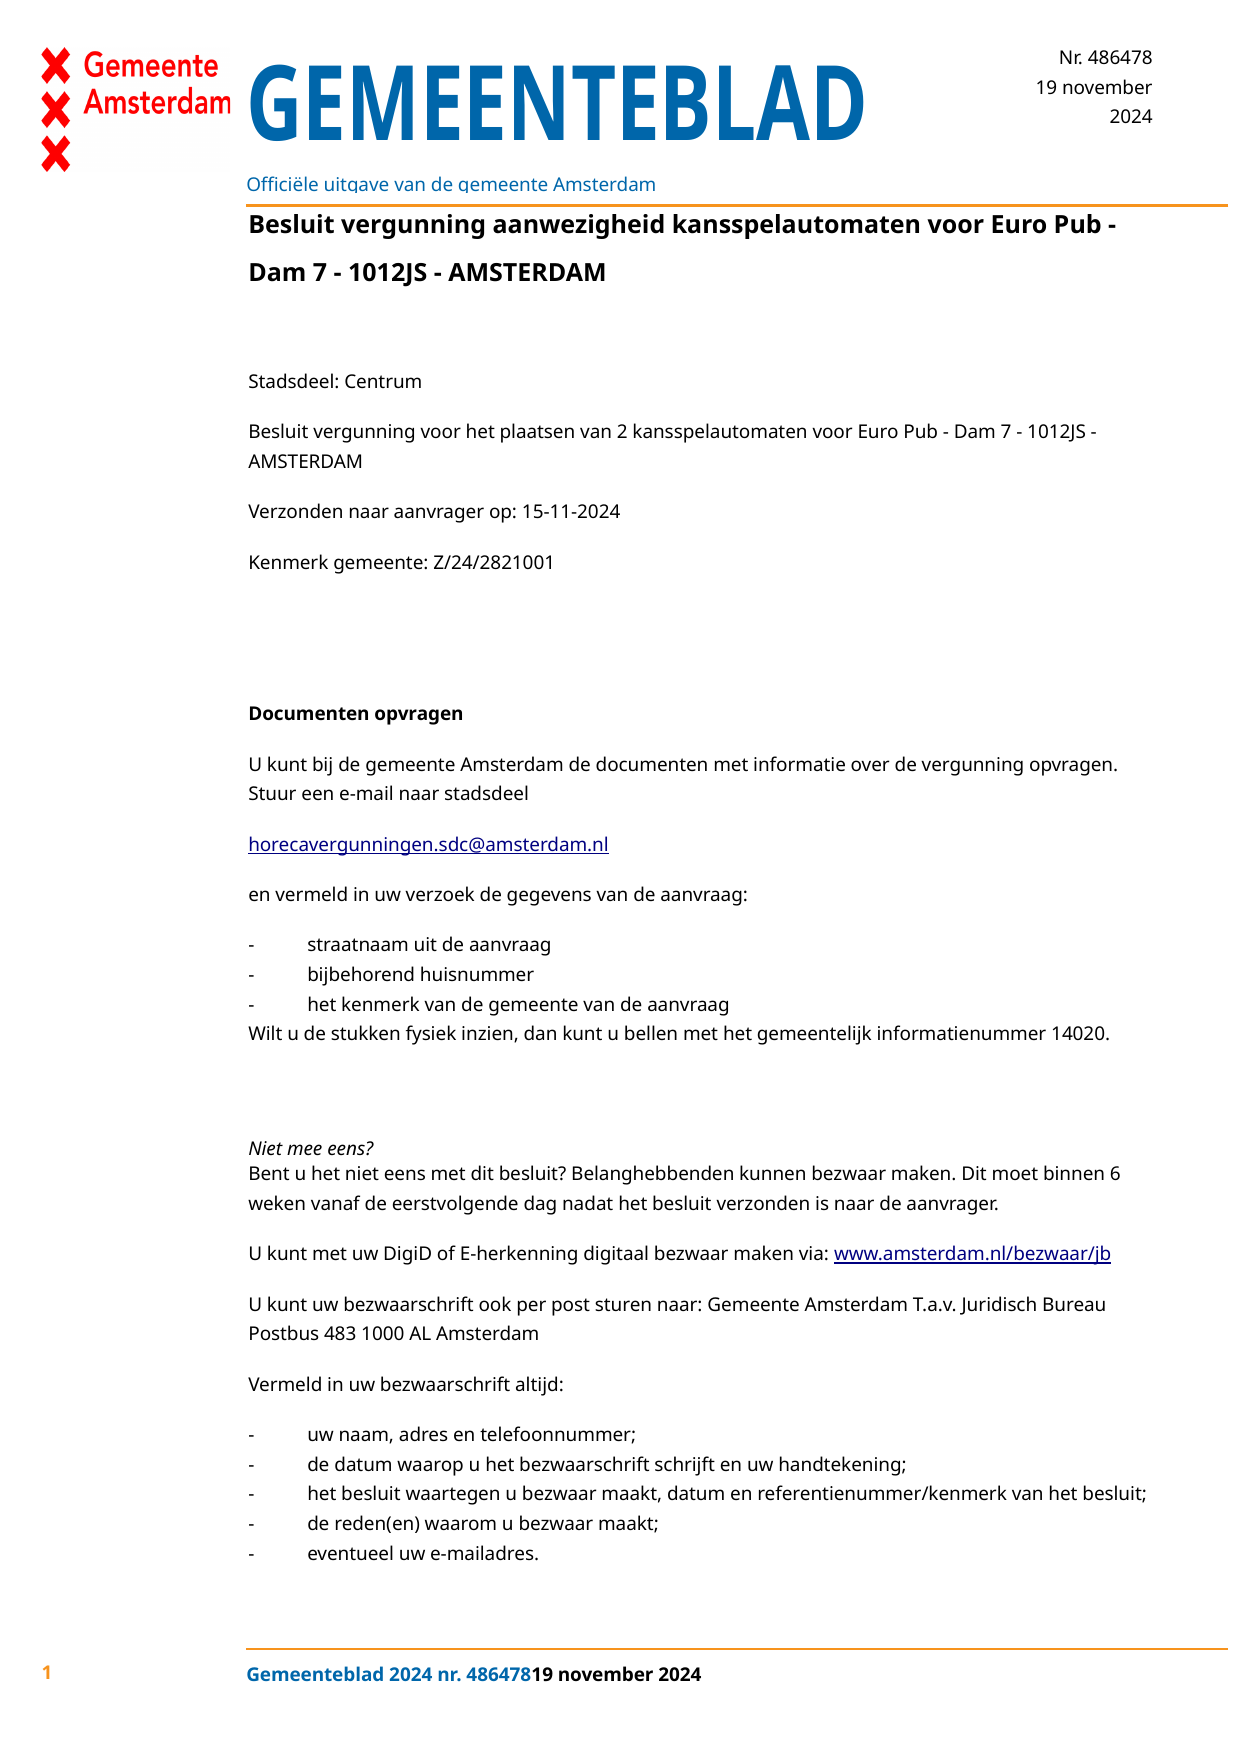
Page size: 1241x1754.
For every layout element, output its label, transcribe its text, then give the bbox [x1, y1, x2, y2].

list eventueel uw e-mailadres. [248, 1540, 1152, 1565]
text U kunt bij de gemeente Amsterdam de documenten met informatie over de vergunning opvragen. Stuur een e-mail naar stadsdeel [248, 751, 1152, 806]
text Niet mee eens? [248, 1135, 1152, 1161]
text en vermeld in uw verzoek de gegevens van de aanvraag: [248, 881, 1152, 907]
text Besluit vergunning voor het plaatsen van 2 kansspelautomaten voor Euro Pub - Dam 7 - 1012JS - AMSTERDAM [248, 419, 1152, 474]
list het kenmerk van de gemeente van de aanvraag [248, 991, 1152, 1017]
text Documenten opvragen [248, 700, 1152, 726]
picture [41, 47, 231, 172]
list de reden(en) waarom u bezwaar maakt; [248, 1510, 1152, 1536]
text Verzonden naar aanvrager op: 15-11-2024 [248, 499, 1152, 524]
list straatnaam uit de aanvraag [248, 932, 1152, 957]
text U kunt uw bezwaarschrift ook per post sturen naar: Gemeente Amsterdam T.a.v. Juridisch Bureau Postbus 483 1000 AL Amsterdam [248, 1291, 1152, 1346]
text U kunt met uw DigiD of E-herkenning digitaal bezwaar maken via: www.amsterdam.nl/bezwaar/jb [248, 1241, 1152, 1266]
text Bent u het niet eens met dit besluit? Belanghebbenden kunnen bezwaar maken. Dit moet binnen 6 weken vanaf de eerstvolgende dag nadat het besluit verzonden is naar de aanvrager. [248, 1161, 1152, 1216]
text Wilt u de stukken fysiek inzien, dan kunt u bellen met het gemeentelijk informatienummer 14020. [248, 1020, 1152, 1046]
list uw naam, adres en telefoonnummer; [248, 1421, 1152, 1447]
list het besluit waartegen u bezwaar maakt, datum en referentienummer/kenmerk van het besluit; [248, 1481, 1152, 1506]
text Besluit vergunning aanwezigheid kansspelautomaten voor Euro Pub - Dam 7 - 1012JS - AMSTERDAM [248, 207, 1152, 288]
text Vermeld in uw bezwaarschrift altijd: [248, 1371, 1152, 1397]
list de datum waarop u het bezwaarschrift schrijft en uw handtekening; [248, 1451, 1152, 1477]
text Stadsdeel: Centrum [248, 368, 1152, 394]
text Kenmerk gemeente: Z/24/2821001 [248, 549, 1152, 575]
list bijbehorend huisnummer [248, 961, 1152, 987]
text horecavergunningen.sdc@amsterdam.nl [248, 831, 1152, 857]
